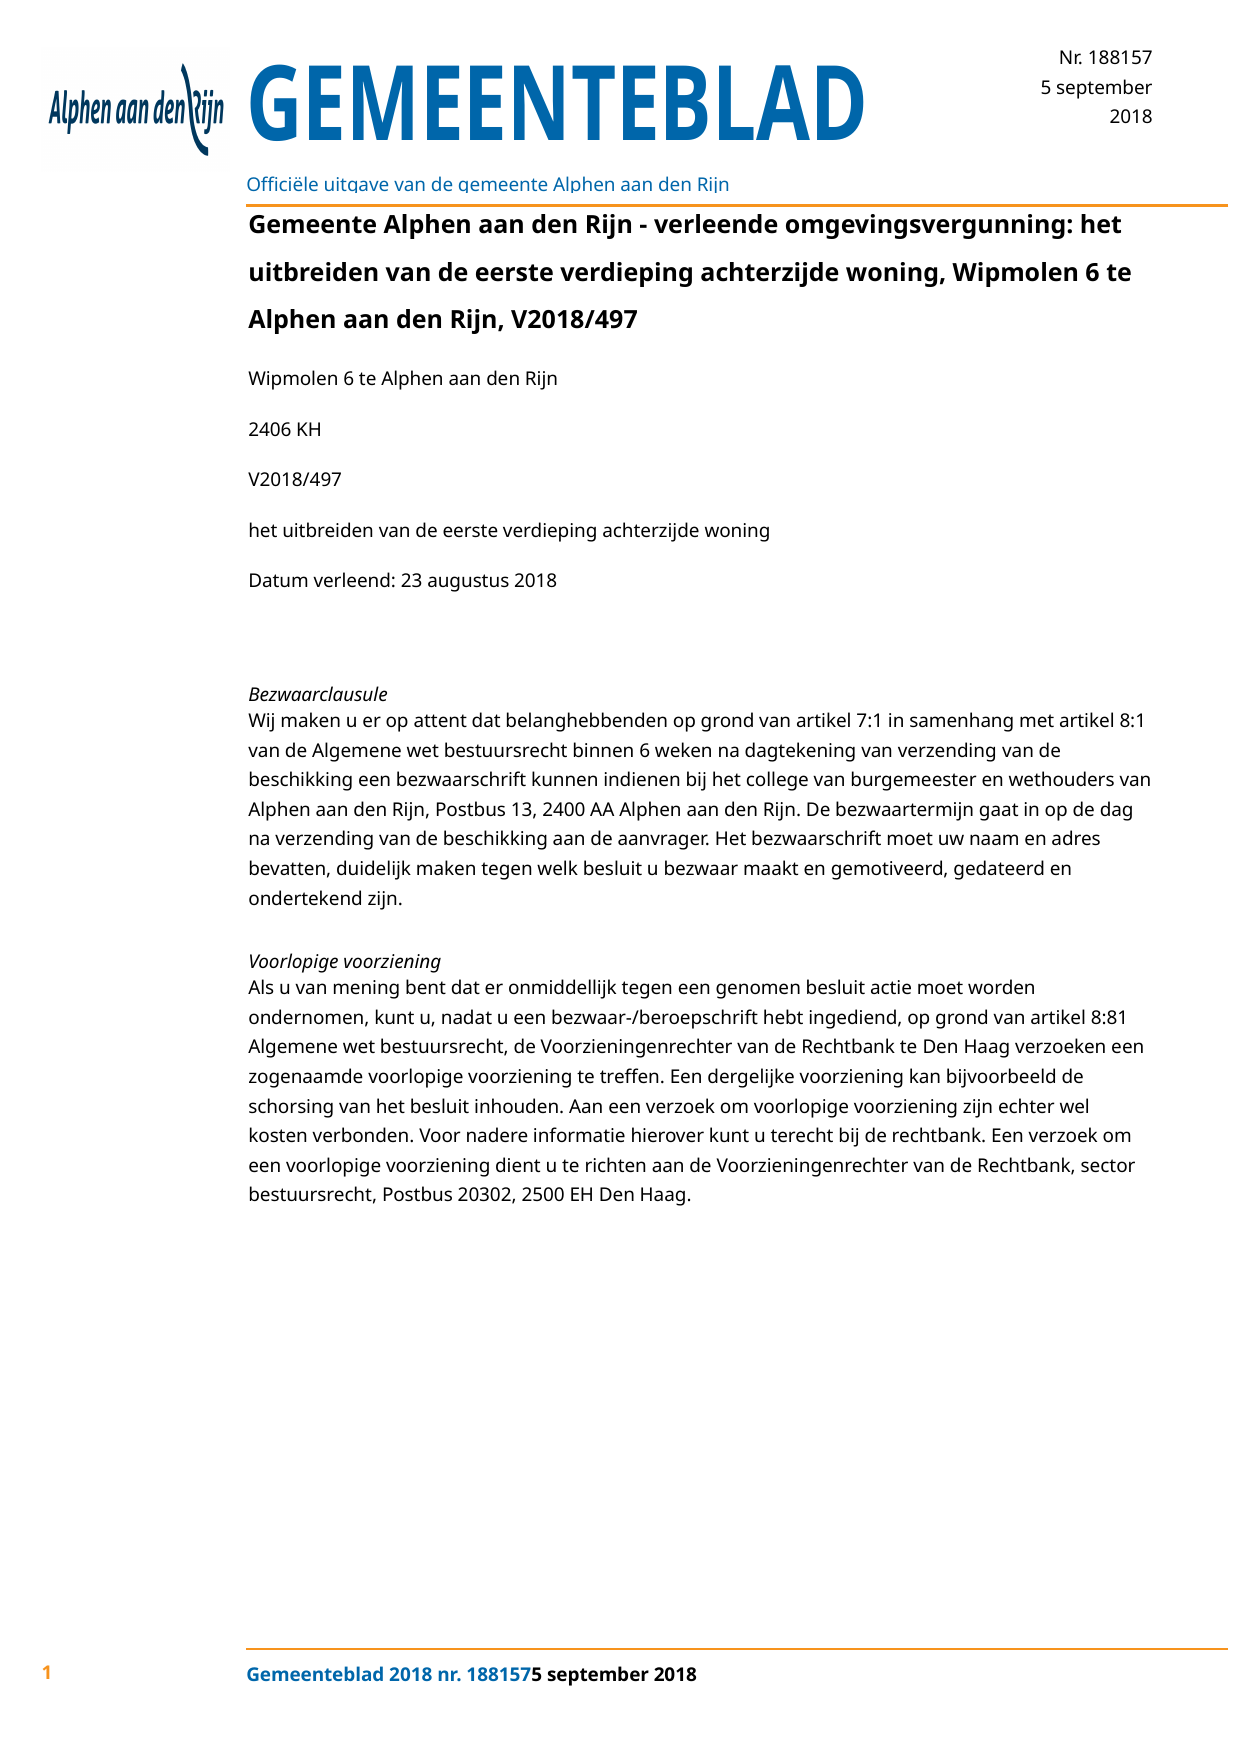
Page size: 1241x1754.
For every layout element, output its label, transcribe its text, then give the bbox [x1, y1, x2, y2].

text Als u van mening bent dat er onmiddellijk tegen een genomen besluit actie moet worden ondernomen, kunt u, nadat u een bezwaar-/beroepschrift hebt ingediend, op grond van artikel 8:81 Algemene wet bestuursrecht, de Voorzieningenrechter van de Rechtbank te Den Haag verzoeken een zogenaamde voorlopige voorziening te treffen. Een dergelijke voorziening kan bijvoorbeeld de schorsing van het besluit inhouden. Aan een verzoek om voorlopige voorziening zijn echter wel kosten verbonden. Voor nadere informatie hierover kunt u terecht bij de rechtbank. Een verzoek om een voorlopige voorziening dient u te richten aan de Voorzieningenrechter van de Rechtbank, sector bestuursrecht, Postbus 20302, 2500 EH Den Haag. [248, 974, 1152, 1207]
text Datum verleend: 23 augustus 2018 [248, 567, 1152, 593]
text Wij maken u er op attent dat belanghebbenden op grond van artikel 7:1 in samenhang met artikel 8:1 van de Algemene wet bestuursrecht binnen 6 weken na dagtekening van verzending van de beschikking een bezwaarschrift kunnen indienen bij het college van burgemeester en wethouders van Alphen aan den Rijn, Postbus 13, 2400 AA Alphen aan den Rijn. De bezwaartermijn gaat in op de dag na verzending van de beschikking aan de aanvrager. Het bezwaarschrift moet uw naam en adres bevatten, duidelijk maken tegen welk besluit u bezwaar maakt en gemotiveerd, gedateerd en ondertekend zijn. [248, 707, 1152, 911]
text V2018/497 [248, 466, 1152, 492]
picture [41, 47, 231, 172]
text Bezwaarclausule [248, 682, 1152, 707]
text 2406 KH [248, 416, 1152, 442]
text Gemeente Alphen aan den Rijn - verleende omgevingsvergunning: het uitbreiden van de eerste verdieping achterzijde woning, Wipmolen 6 te Alphen aan den Rijn, V2018/497 [248, 207, 1152, 336]
text Voorlopige voorziening [248, 949, 1152, 974]
text het uitbreiden van de eerste verdieping achterzijde woning [248, 517, 1152, 542]
text Wipmolen 6 te Alphen aan den Rijn [248, 366, 1152, 391]
